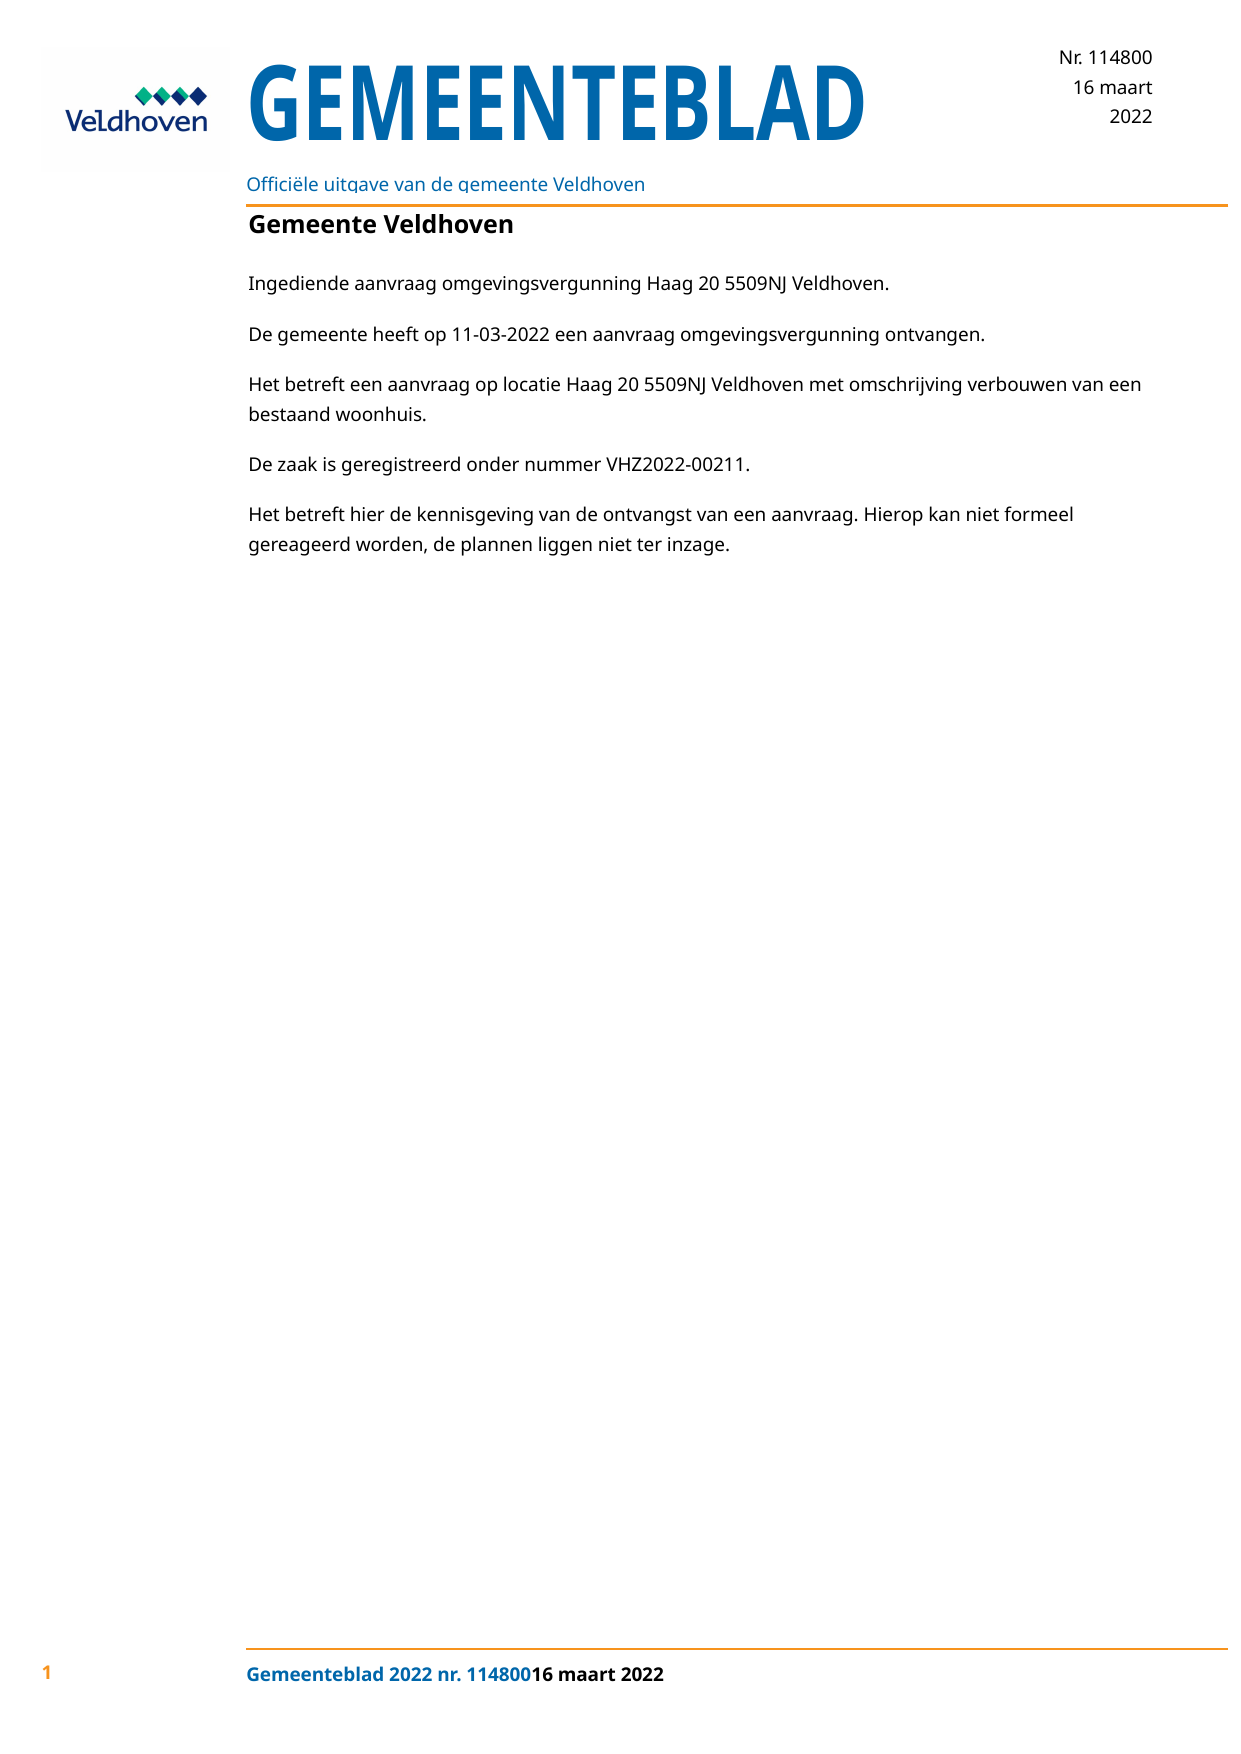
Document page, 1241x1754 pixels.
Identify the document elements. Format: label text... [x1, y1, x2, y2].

text Het betreft hier de kennisgeving van de ontvangst van een aanvraag. Hierop kan niet formeel gereageerd worden, de plannen liggen niet ter inzage. [248, 502, 1152, 557]
text Gemeente Veldhoven [248, 207, 1152, 241]
text De zaak is geregistreerd onder nummer VHZ2022-00211. [248, 451, 1152, 477]
picture [41, 47, 231, 172]
text De gemeente heeft op 11-03-2022 een aanvraag omgevingsvergunning ontvangen. [248, 321, 1152, 346]
text Ingediende aanvraag omgevingsvergunning Haag 20 5509NJ Veldhoven. [248, 270, 1152, 296]
text Het betreft een aanvraag op locatie Haag 20 5509NJ Veldhoven met omschrijving verbouwen van een bestaand woonhuis. [248, 371, 1152, 426]
